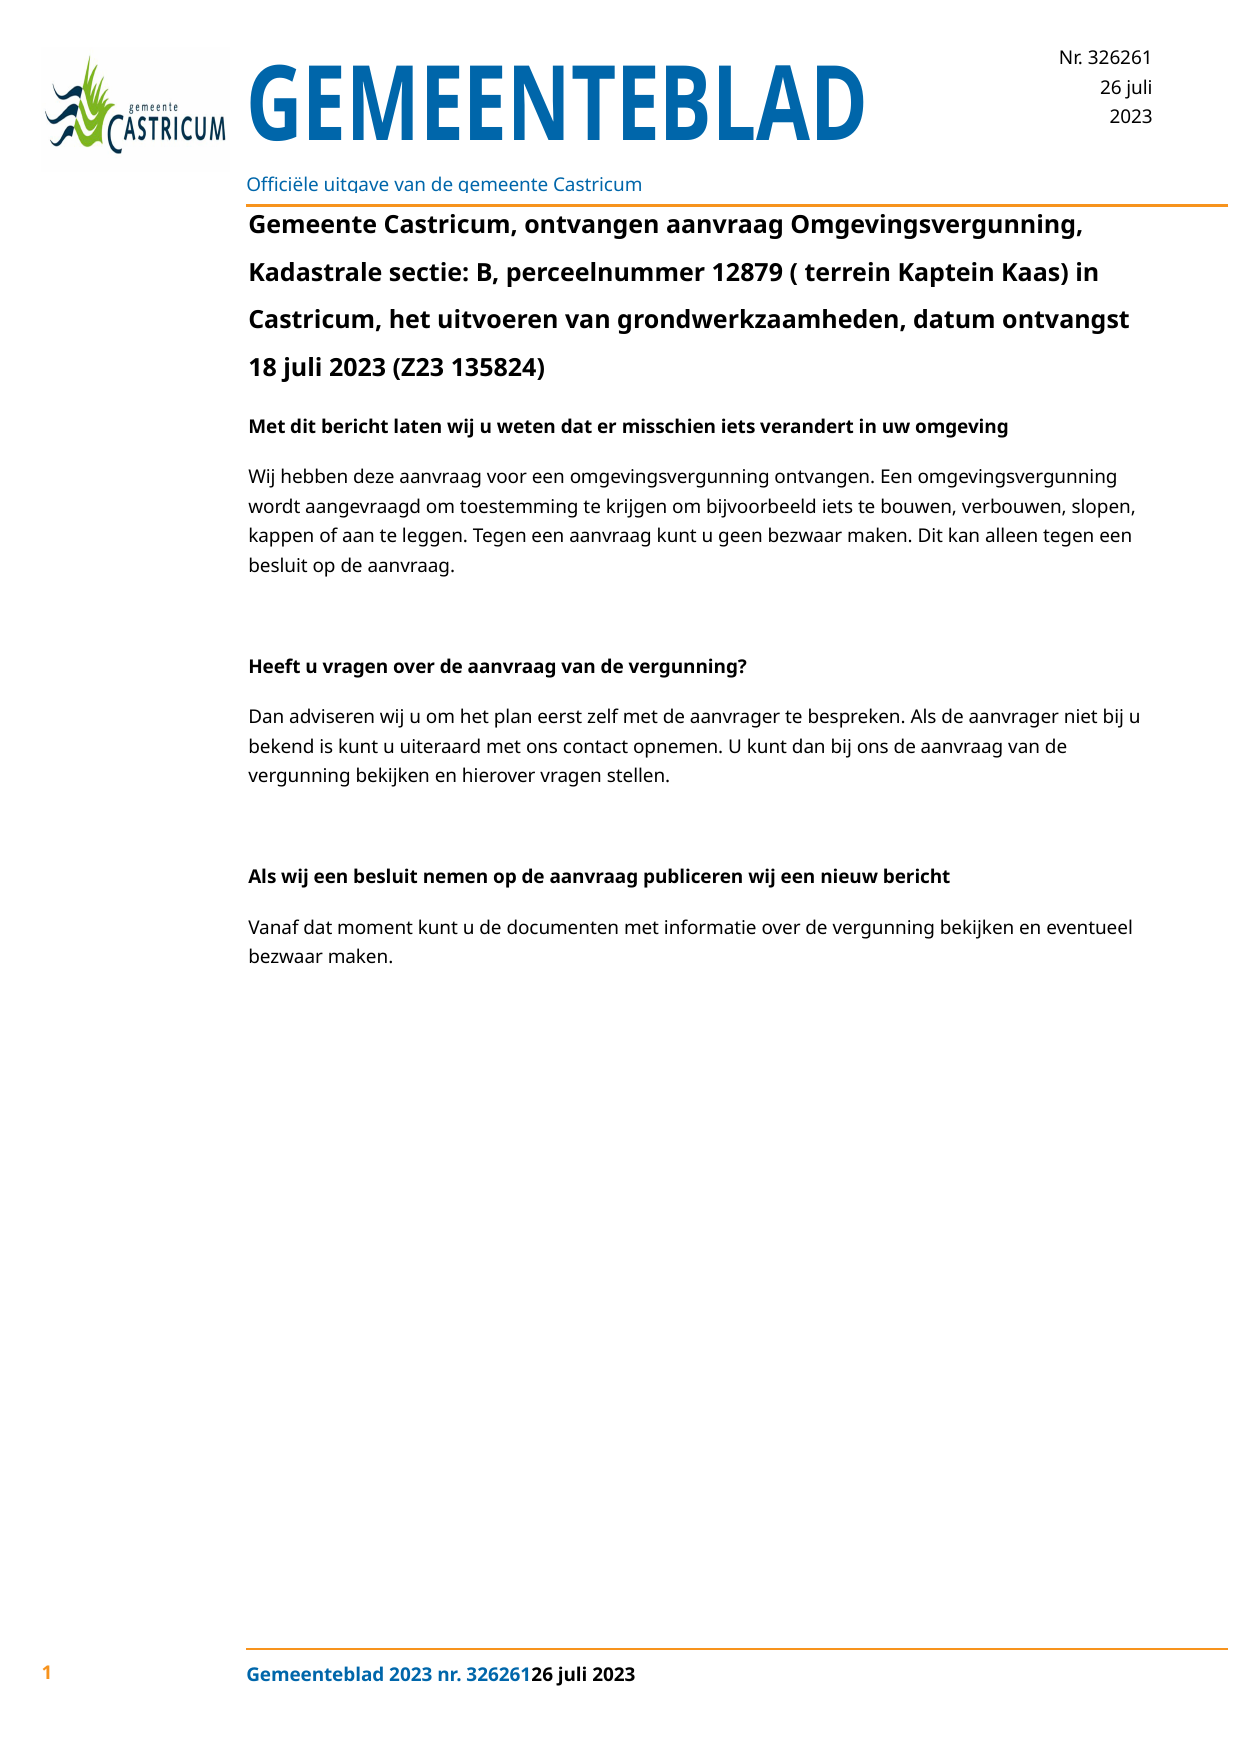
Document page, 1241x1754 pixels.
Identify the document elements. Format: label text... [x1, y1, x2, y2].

text Met dit bericht laten wij u weten dat er misschien iets verandert in uw omgeving [248, 413, 1152, 439]
text Wij hebben deze aanvraag voor een omgevingsvergunning ontvangen. Een omgevingsvergunning wordt aangevraagd om toestemming te krijgen om bijvoorbeeld iets te bouwen, verbouwen, slopen, kappen of aan te leggen. Tegen een aanvraag kunt u geen bezwaar maken. Dit kan alleen tegen een besluit op de aanvraag. [248, 463, 1152, 578]
text Gemeente Castricum, ontvangen aanvraag Omgevingsvergunning, Kadastrale sectie: B, perceelnummer 12879 ( terrein Kaptein Kaas) in Castricum, het uitvoeren van grondwerkzaamheden, datum ontvangst 18 juli 2023 (Z23 135824) [248, 207, 1152, 384]
text Als wij een besluit nemen op de aanvraag publiceren wij een nieuw bericht [248, 863, 1152, 889]
text Vanaf dat moment kunt u de documenten met informatie over de vergunning bekijken en eventueel bezwaar maken. [248, 914, 1152, 969]
text Heeft u vragen over de aanvraag van de vergunning? [248, 653, 1152, 679]
picture [41, 47, 231, 172]
text Dan adviseren wij u om het plan eerst zelf met de aanvrager te bespreken. Als de aanvrager niet bij u bekend is kunt u uiteraard met ons contact opnemen. U kunt dan bij ons de aanvraag van de vergunning bekijken en hierover vragen stellen. [248, 703, 1152, 788]
